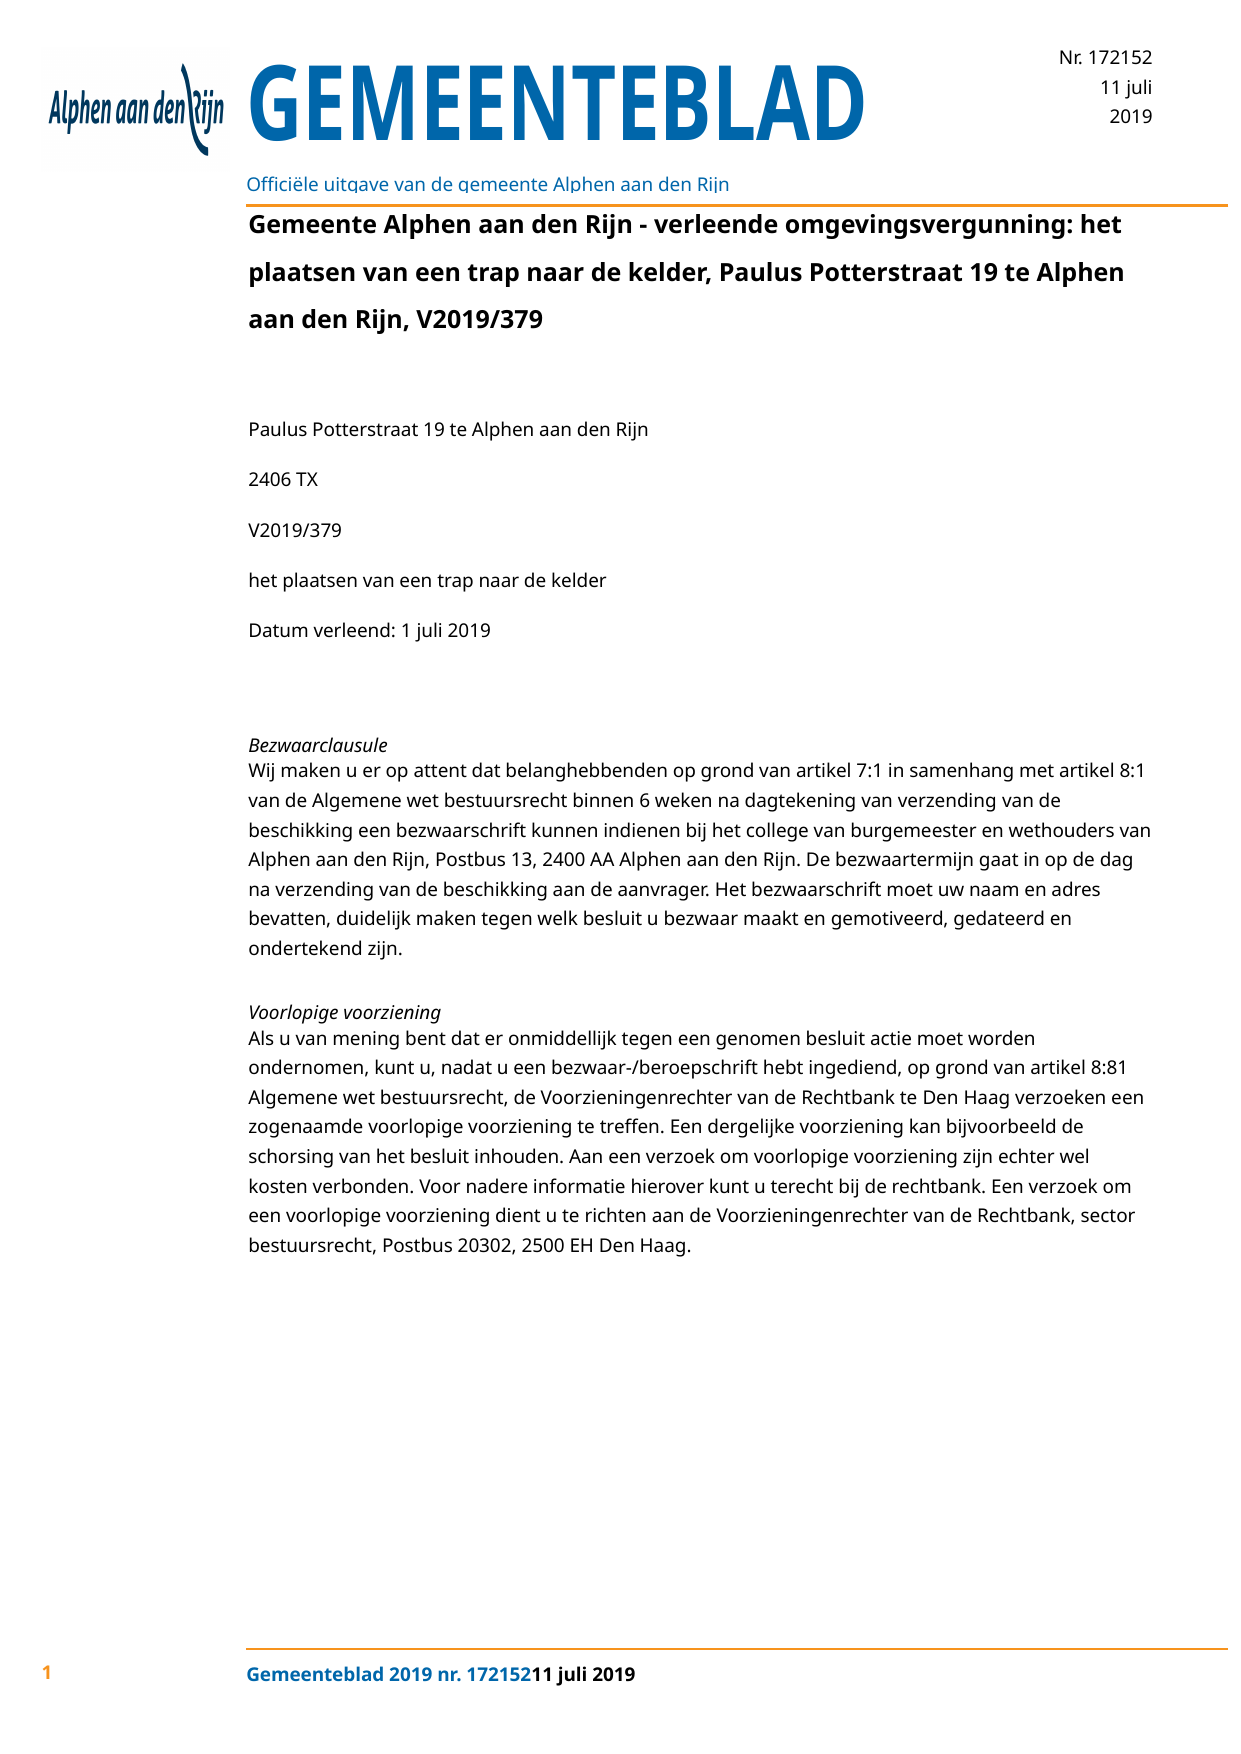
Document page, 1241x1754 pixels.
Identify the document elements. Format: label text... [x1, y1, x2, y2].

text Paulus Potterstraat 19 te Alphen aan den Rijn [248, 416, 1152, 442]
text Voorlopige voorziening [248, 999, 1152, 1025]
text Gemeente Alphen aan den Rijn - verleende omgevingsvergunning: het plaatsen van een trap naar de kelder, Paulus Potterstraat 19 te Alphen aan den Rijn, V2019/379 [248, 207, 1152, 336]
text het plaatsen van een trap naar de kelder [248, 567, 1152, 593]
text Wij maken u er op attent dat belanghebbenden op grond van artikel 7:1 in samenhang met artikel 8:1 van de Algemene wet bestuursrecht binnen 6 weken na dagtekening van verzending van de beschikking een bezwaarschrift kunnen indienen bij het college van burgemeester en wethouders van Alphen aan den Rijn, Postbus 13, 2400 AA Alphen aan den Rijn. De bezwaartermijn gaat in op de dag na verzending van de beschikking aan de aanvrager. Het bezwaarschrift moet uw naam en adres bevatten, duidelijk maken tegen welk besluit u bezwaar maakt en gemotiveerd, gedateerd en ondertekend zijn. [248, 758, 1152, 961]
text 2406 TX [248, 466, 1152, 492]
picture [41, 47, 231, 172]
text Datum verleend: 1 juli 2019 [248, 618, 1152, 643]
text Als u van mening bent dat er onmiddellijk tegen een genomen besluit actie moet worden ondernomen, kunt u, nadat u een bezwaar-/beroepschrift hebt ingediend, op grond van artikel 8:81 Algemene wet bestuursrecht, de Voorzieningenrechter van de Rechtbank te Den Haag verzoeken een zogenaamde voorlopige voorziening te treffen. Een dergelijke voorziening kan bijvoorbeeld de schorsing van het besluit inhouden. Aan een verzoek om voorlopige voorziening zijn echter wel kosten verbonden. Voor nadere informatie hierover kunt u terecht bij de rechtbank. Een verzoek om een voorlopige voorziening dient u te richten aan de Voorzieningenrechter van de Rechtbank, sector bestuursrecht, Postbus 20302, 2500 EH Den Haag. [248, 1025, 1152, 1258]
text Bezwaarclausule [248, 732, 1152, 758]
text V2019/379 [248, 517, 1152, 542]
